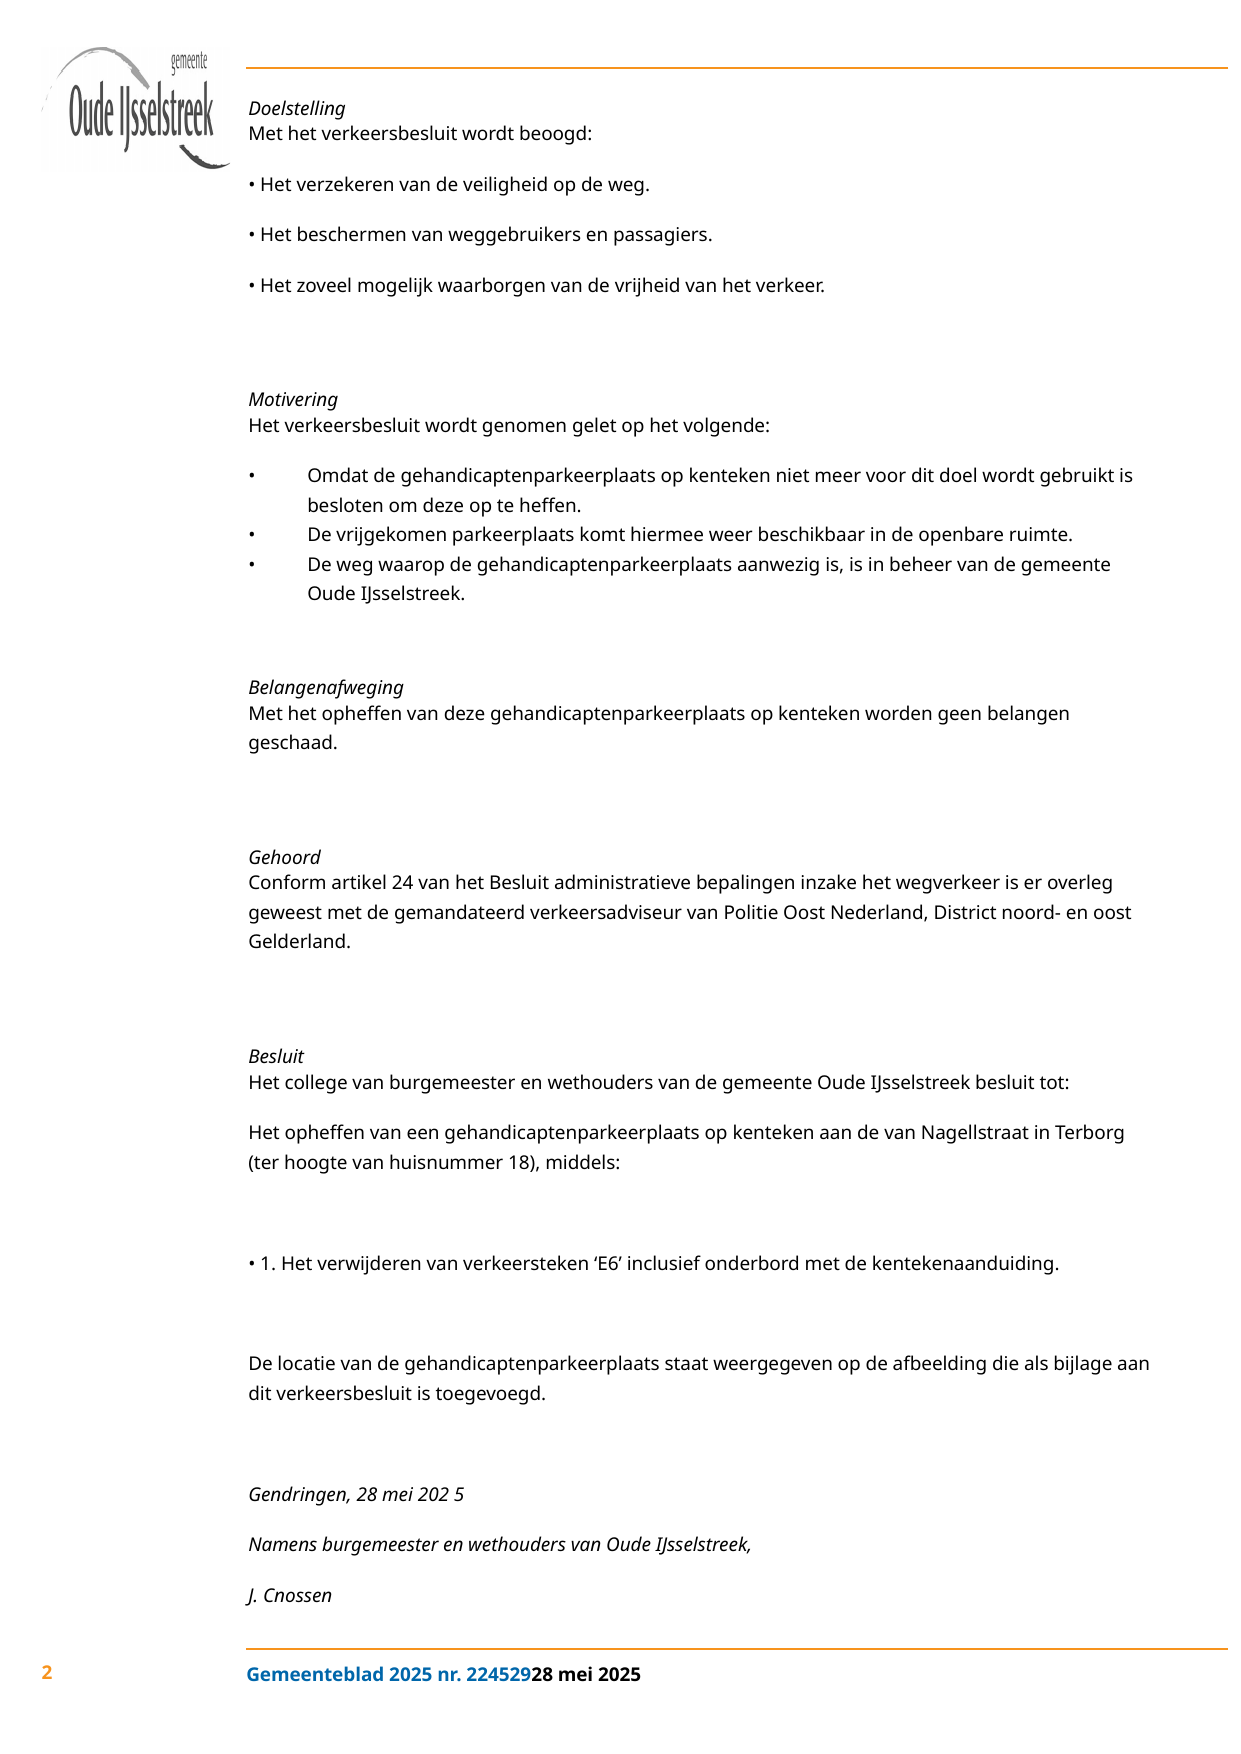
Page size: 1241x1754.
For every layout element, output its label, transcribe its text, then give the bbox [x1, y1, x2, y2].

text Motivering [248, 386, 1152, 412]
text Gehoord [248, 844, 1152, 869]
text Met het opheffen van deze gehandicaptenparkeerplaats op kenteken worden geen belangen geschaad. [248, 700, 1152, 755]
text Het verkeersbesluit wordt genomen gelet op het volgende: [248, 412, 1152, 438]
text J. Cnossen [248, 1582, 1152, 1607]
text Namens burgemeester en wethouders van Oude IJsselstreek, [248, 1531, 1152, 1557]
text Het college van burgemeester en wethouders van de gemeente Oude IJsselstreek besluit tot: [248, 1069, 1152, 1094]
list Omdat de gehandicaptenparkeerplaats op kenteken niet meer voor dit doel wordt gebruikt is besloten om deze op te heffen. [248, 462, 1152, 518]
text Doelstelling [248, 95, 1152, 121]
list De weg waarop de gehandicaptenparkeerplaats aanwezig is, is in beheer van de gemeente Oude IJsselstreek. [248, 551, 1152, 606]
text Gendringen, 28 mei 202 5 [248, 1481, 1152, 1507]
text • Het beschermen van weggebruikers en passagiers. [248, 221, 1152, 247]
text Conform artikel 24 van het Besluit administratieve bepalingen inzake het wegverkeer is er overleg geweest met de gemandateerd verkeersadviseur van Politie Oost Nederland, District noord- en oost Gelderland. [248, 869, 1152, 954]
text Het opheffen van een gehandicaptenparkeerplaats op kenteken aan de van Nagellstraat in Terborg (ter hoogte van huisnummer 18), middels: [248, 1119, 1152, 1174]
text • Het verzekeren van de veiligheid op de weg. [248, 171, 1152, 197]
text Met het verkeersbesluit wordt beoogd: [248, 121, 1152, 146]
picture [41, 47, 231, 172]
text • Het zoveel mogelijk waarborgen van de vrijheid van het verkeer. [248, 272, 1152, 297]
text Besluit [248, 1043, 1152, 1069]
text Belangenafweging [248, 674, 1152, 700]
text • 1. Het verwijderen van verkeersteken ‘E6’ inclusief onderbord met de kentekenaanduiding. [248, 1250, 1152, 1275]
list De vrijgekomen parkeerplaats komt hiermee weer beschikbaar in de openbare ruimte. [248, 521, 1152, 547]
text De locatie van de gehandicaptenparkeerplaats staat weergegeven op de afbeelding die als bijlage aan dit verkeersbesluit is toegevoegd. [248, 1351, 1152, 1406]
